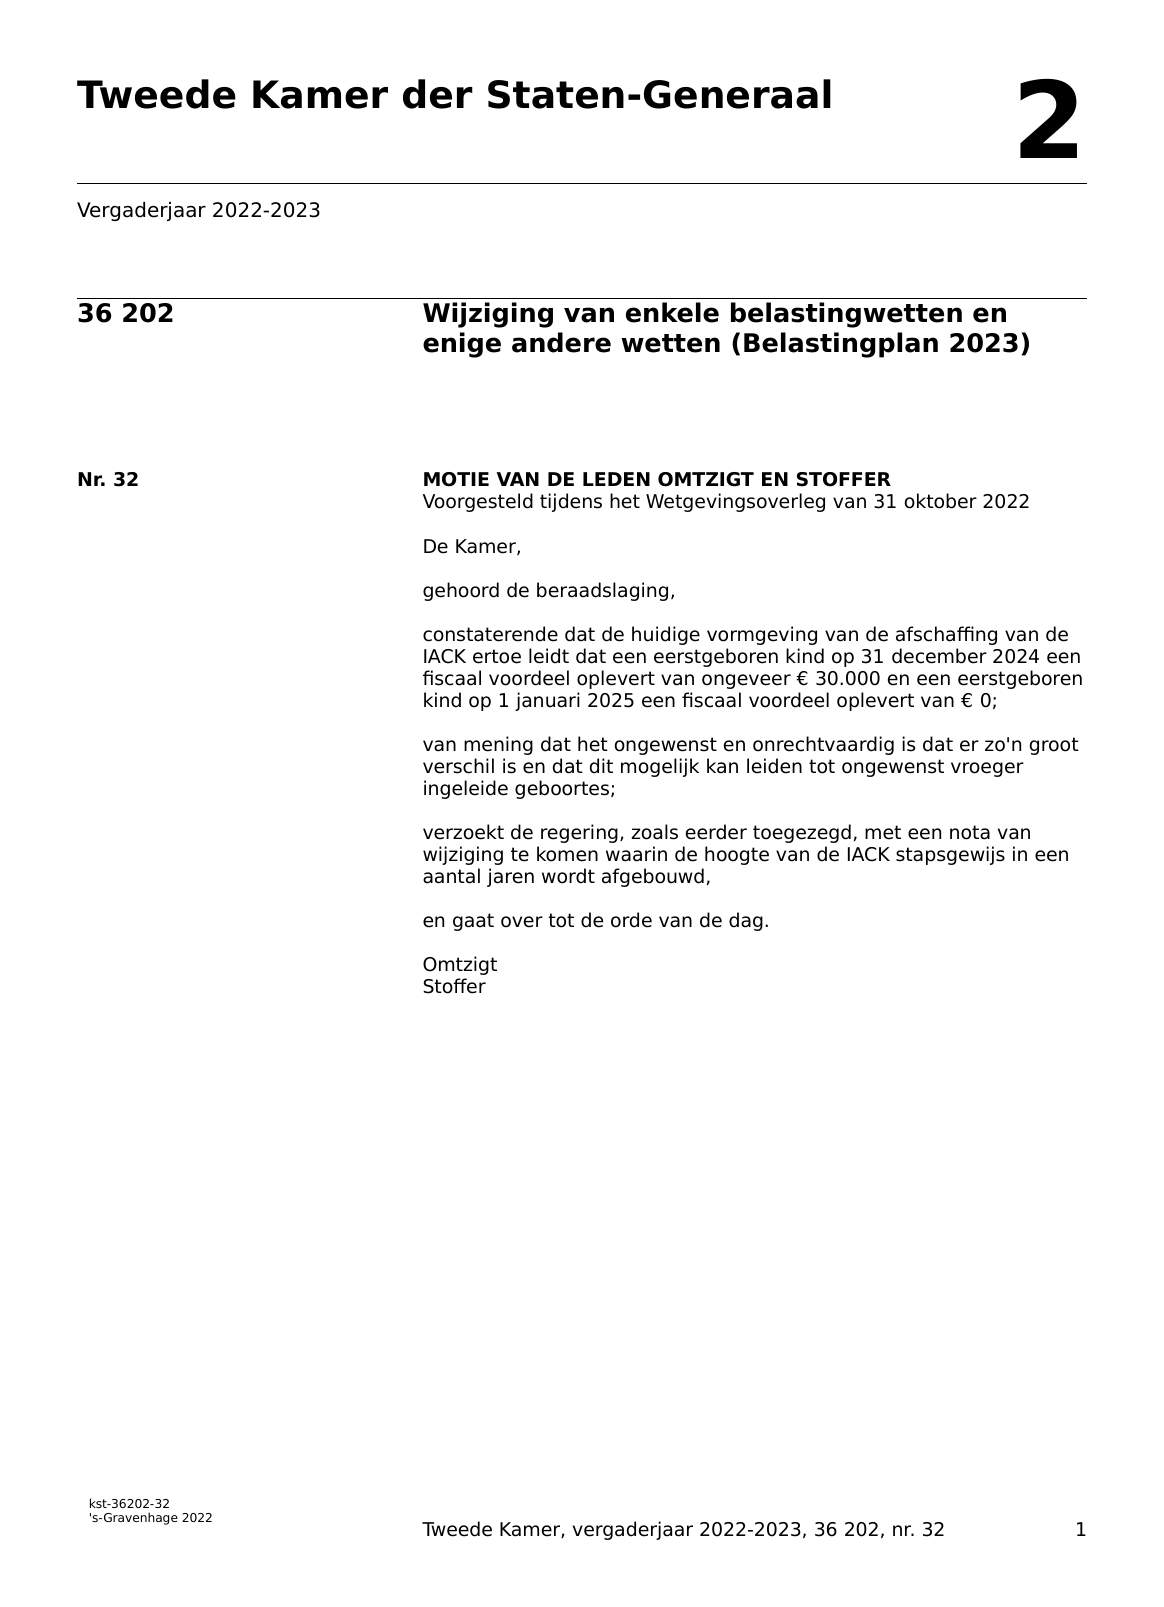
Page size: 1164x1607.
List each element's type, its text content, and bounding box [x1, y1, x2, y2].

text van mening dat het ongewenst en onrechtvaardig is dat er zo'n groot verschil is en dat dit mogelijk kan leiden tot ongewenst vroeger ingeleide geboortes; [422, 734, 1087, 800]
text Voorgesteld tijdens het Wetgevingsoverleg van 31 oktober 2022 [422, 491, 1087, 513]
subtitle 36 202 Wijziging van enkele belastingwetten en enige andere wetten (Belastingplan 2023) [77, 299, 1087, 358]
text kst-36202-32 [88, 1497, 323, 1511]
table_header Tweede Kamer der Staten-Generaal [77, 59, 886, 183]
table_cell Vergaderjaar 2022-2023 [77, 184, 1087, 298]
text Omtzigt [422, 954, 1087, 976]
table_header 2 [886, 59, 1087, 183]
text Stoffer [422, 976, 1087, 998]
text gehoord de beraadslaging, [422, 580, 1087, 602]
text De Kamer, [422, 536, 1087, 557]
text 's-Gravenhage 2022 [88, 1511, 323, 1525]
text verzoekt de regering, zoals eerder toegezegd, met een nota van wijziging te komen waarin de hoogte van de IACK stapsgewijs in een aantal jaren wordt afgebouwd, [422, 822, 1087, 888]
text constaterende dat de huidige vormgeving van de afschaffing van de IACK ertoe leidt dat een eerstgeboren kind op 31 december 2024 een fiscaal voordeel oplevert van ongeveer € 30.000 en een eerstgeboren kind op 1 januari 2025 een fiscaal voordeel oplevert van € 0; [422, 624, 1087, 712]
text en gaat over tot de orde van de dag. [422, 910, 1087, 932]
subtitle Nr. 32 MOTIE VAN DE LEDEN OMTZIGT EN STOFFER [77, 469, 1087, 491]
